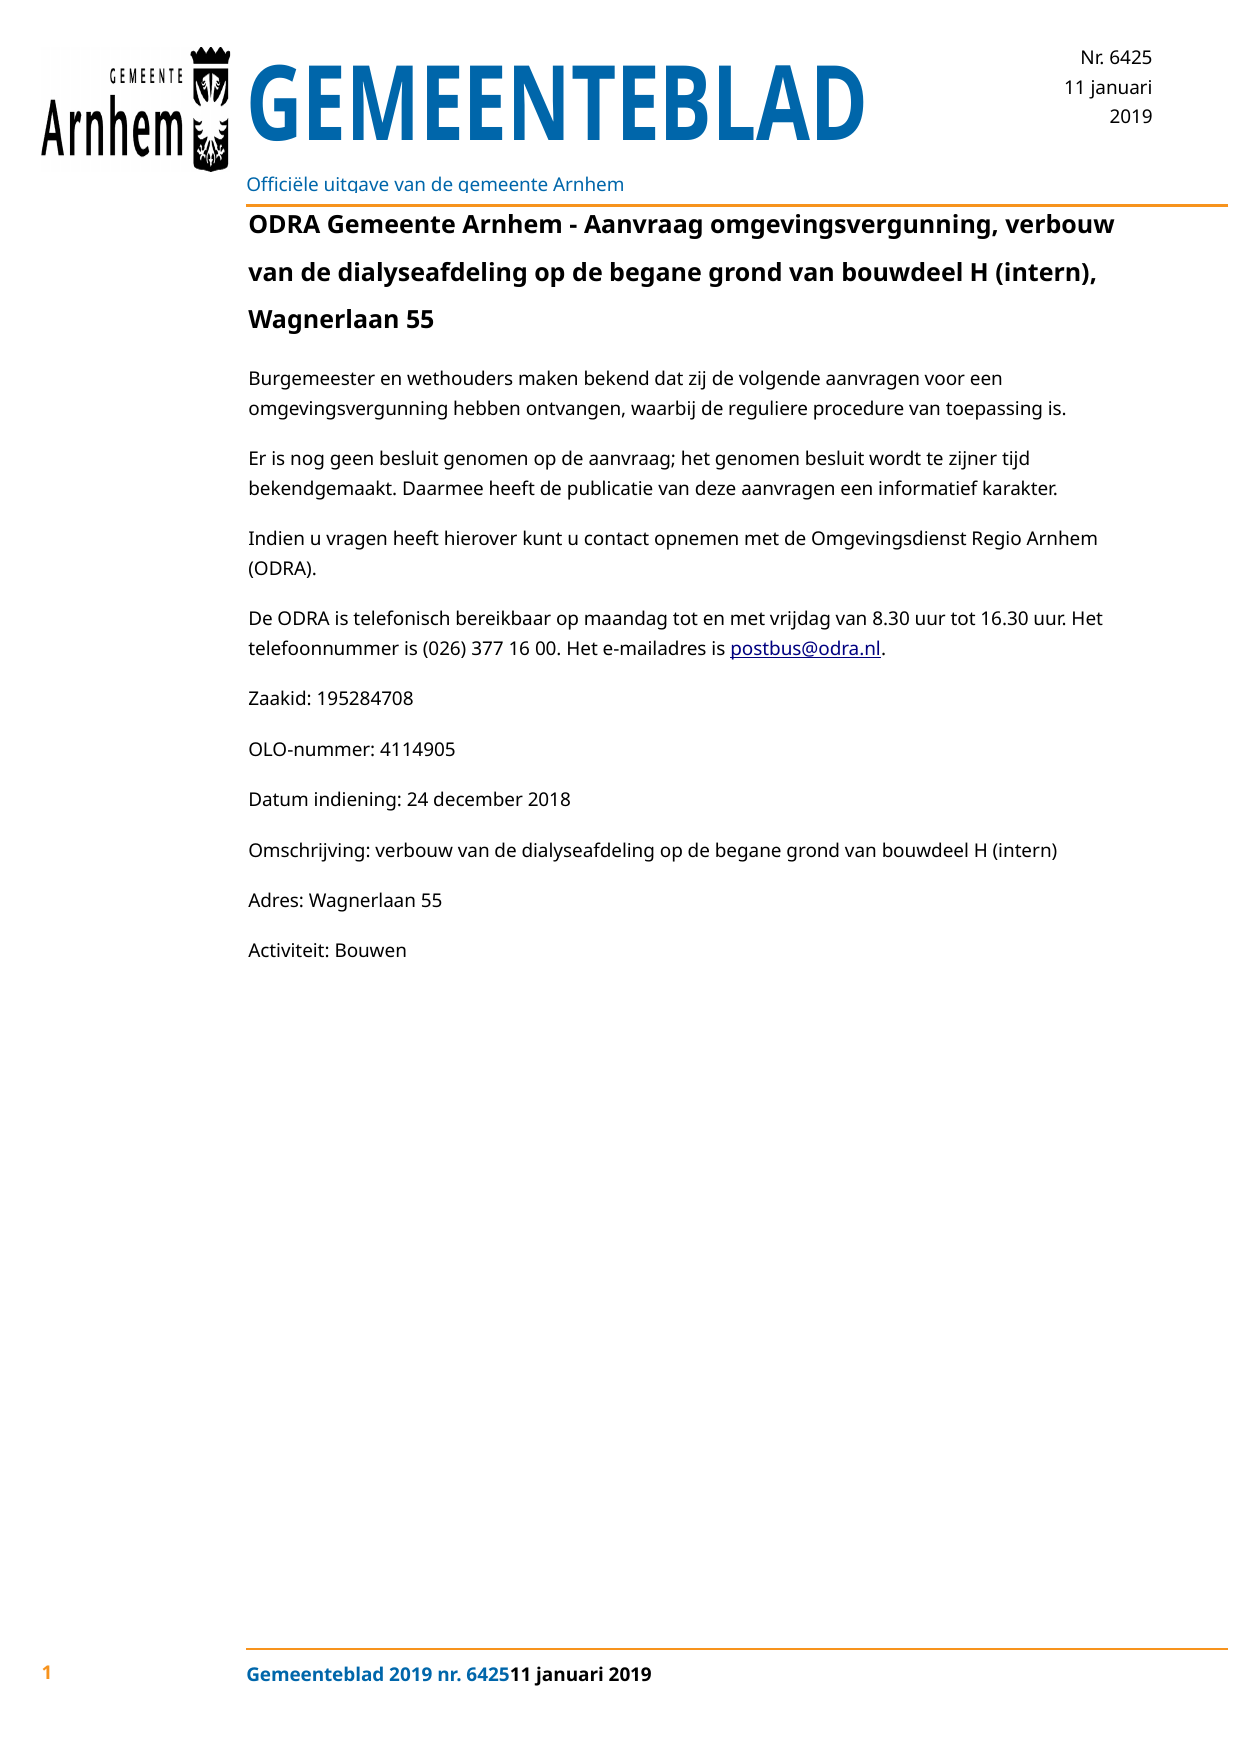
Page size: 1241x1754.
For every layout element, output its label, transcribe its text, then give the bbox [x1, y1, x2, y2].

text ODRA Gemeente Arnhem - Aanvraag omgevingsvergunning, verbouw van de dialyseafdeling op de begane grond van bouwdeel H (intern), Wagnerlaan 55 [248, 207, 1152, 336]
text Adres: Wagnerlaan 55 [248, 887, 1152, 913]
text Zaakid: 195284708 [248, 686, 1152, 711]
text Activiteit: Bouwen [248, 938, 1152, 963]
text De ODRA is telefonisch bereikbaar op maandag tot en met vrijdag van 8.30 uur tot 16.30 uur. Het telefoonnummer is (026) 377 16 00. Het e-mailadres is postbus@odra.nl. [248, 606, 1152, 661]
text Indien u vragen heeft hierover kunt u contact opnemen met de Omgevingsdienst Regio Arnhem (ODRA). [248, 526, 1152, 581]
text Er is nog geen besluit genomen op de aanvraag; het genomen besluit wordt te zijner tijd bekendgemaakt. Daarmee heeft de publicatie van deze aanvragen een informatief karakter. [248, 446, 1152, 501]
picture [41, 47, 231, 172]
text OLO-nummer: 4114905 [248, 736, 1152, 762]
text Datum indiening: 24 december 2018 [248, 786, 1152, 812]
text Burgemeester en wethouders maken bekend dat zij de volgende aanvragen voor een omgevingsvergunning hebben ontvangen, waarbij de reguliere procedure van toepassing is. [248, 366, 1152, 421]
text Omschrijving: verbouw van de dialyseafdeling op de begane grond van bouwdeel H (intern) [248, 837, 1152, 862]
